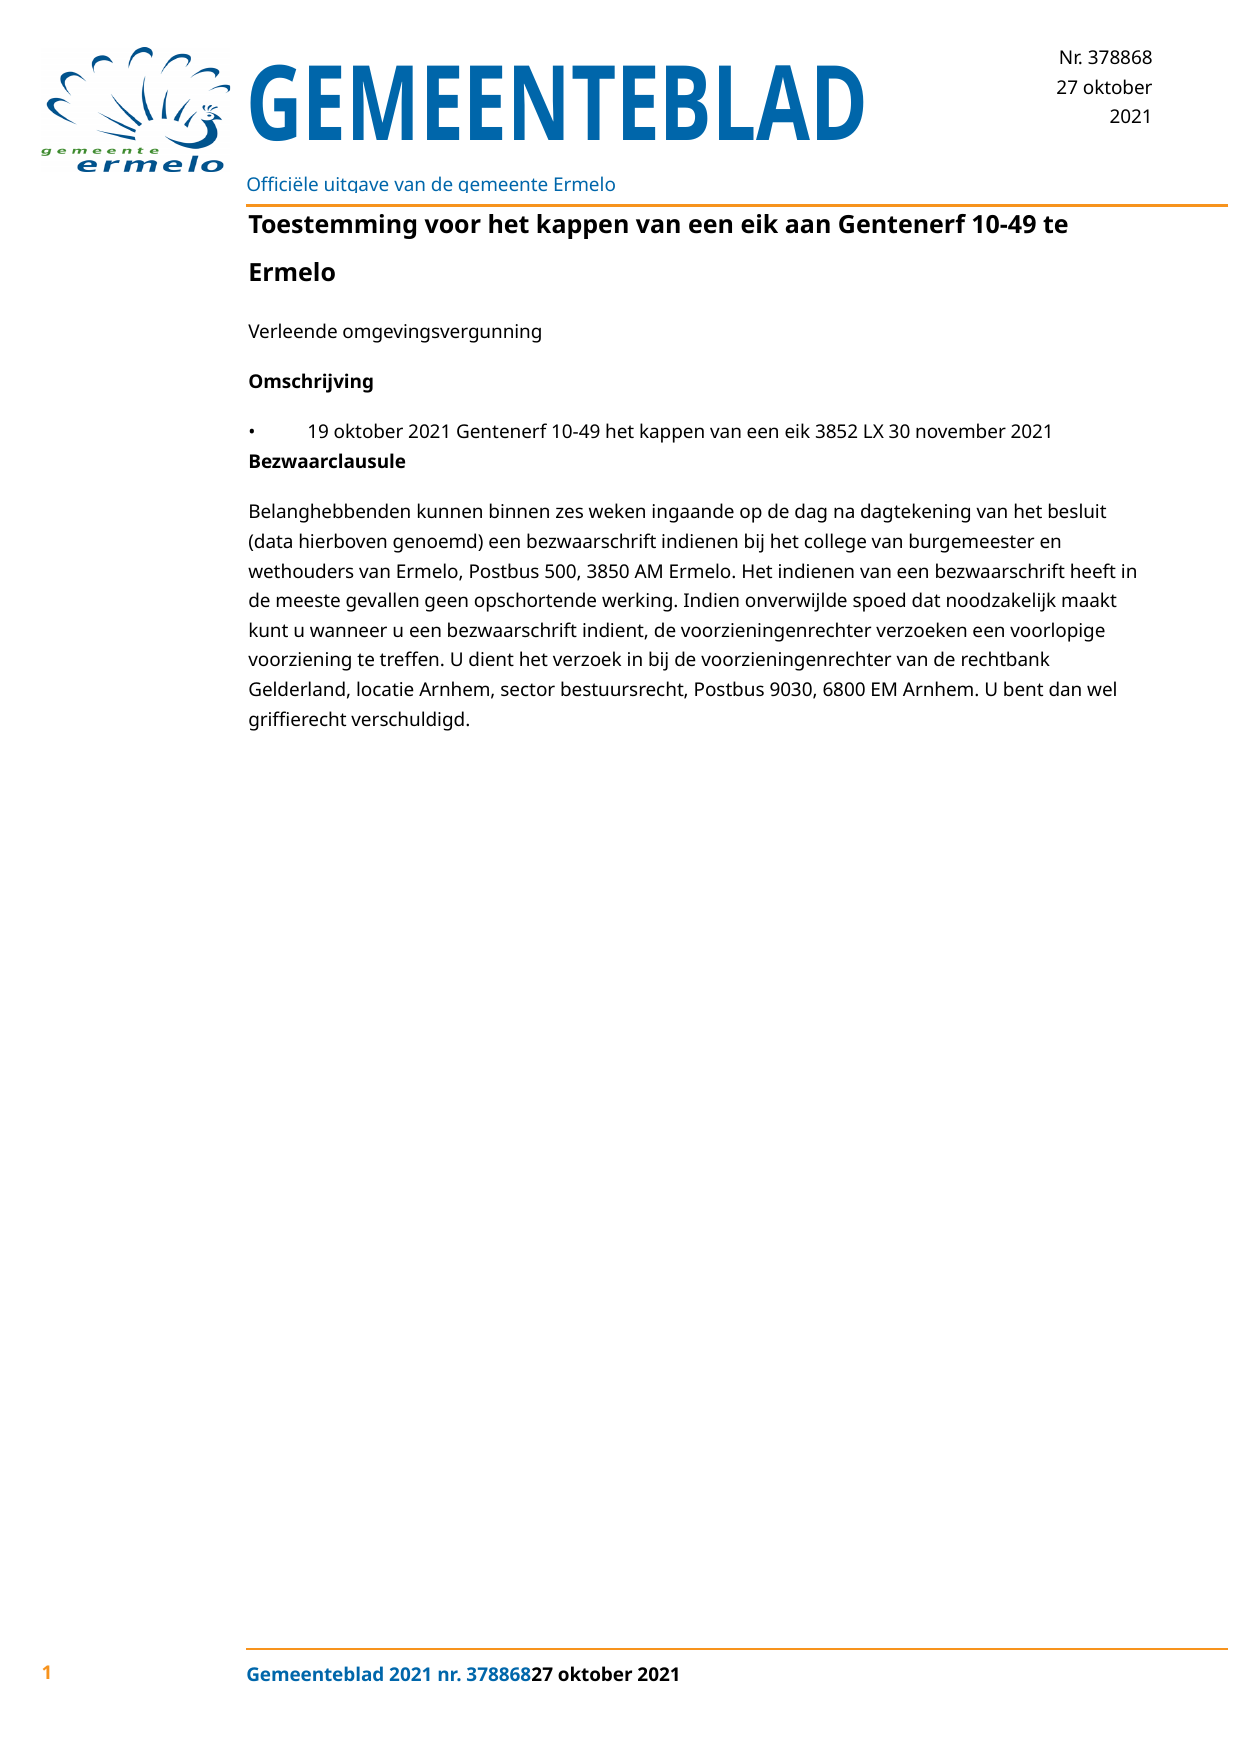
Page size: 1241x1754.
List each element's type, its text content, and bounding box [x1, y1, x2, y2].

text Belanghebbenden kunnen binnen zes weken ingaande op de dag na dagtekening van het besluit (data hierboven genoemd) een bezwaarschrift indienen bij het college van burgemeester en wethouders van Ermelo, Postbus 500, 3850 AM Ermelo. Het indienen van een bezwaarschrift heeft in de meeste gevallen geen opschortende werking. Indien onverwijlde spoed dat noodzakelijk maakt kunt u wanneer u een bezwaarschrift indient, de voorzieningenrechter verzoeken een voorlopige voorziening te treffen. U dient het verzoek in bij de voorzieningenrechter van de rechtbank Gelderland, locatie Arnhem, sector bestuursrecht, Postbus 9030, 6800 EM Arnhem. U bent dan wel griffierecht verschuldigd. [248, 499, 1152, 732]
text Omschrijving [248, 368, 1152, 394]
list 19 oktober 2021 Gentenerf 10-49 het kappen van een eik 3852 LX 30 november 2021 [248, 419, 1152, 444]
text Toestemming voor het kappen van een eik aan Gentenerf 10-49 te Ermelo [248, 207, 1152, 288]
picture [41, 47, 231, 172]
text Bezwaarclausule [248, 448, 1152, 474]
text Verleende omgevingsvergunning [248, 318, 1152, 344]
